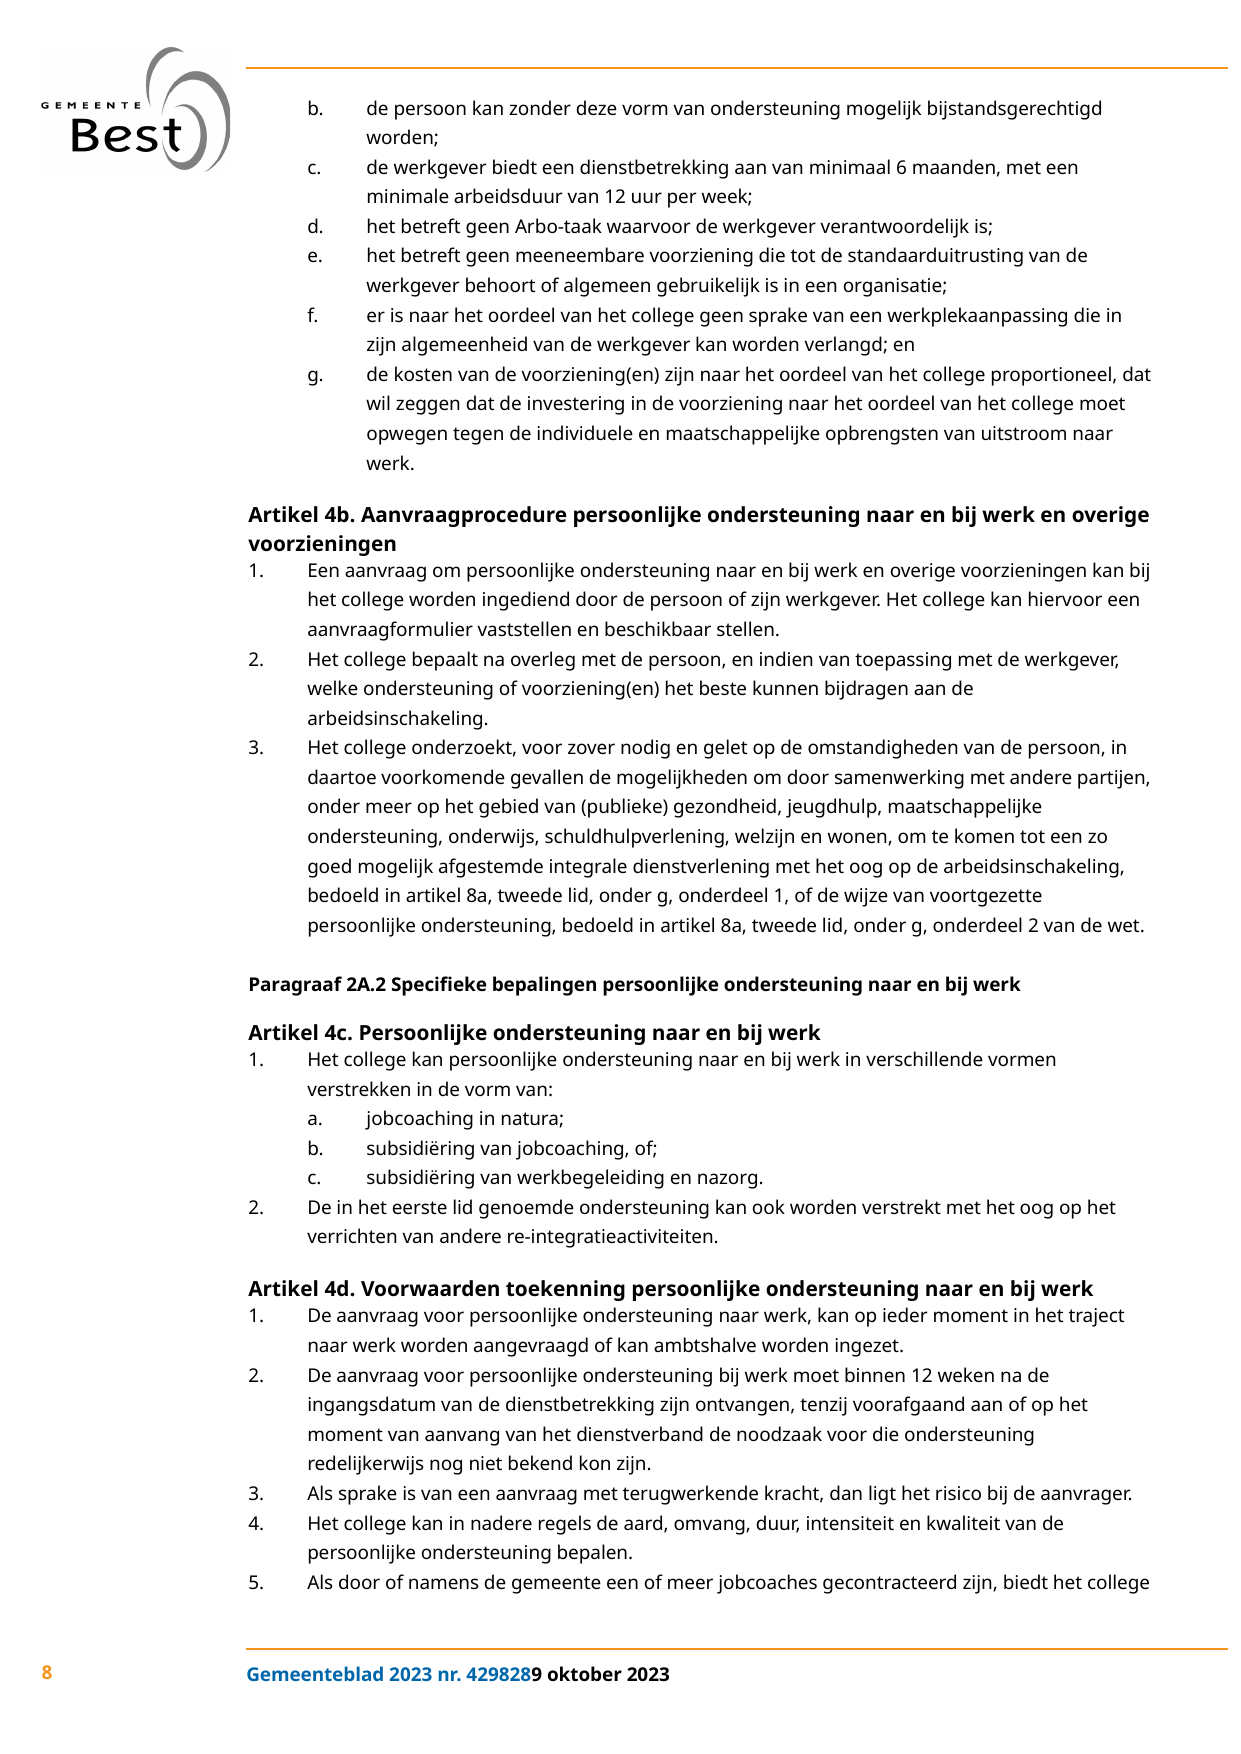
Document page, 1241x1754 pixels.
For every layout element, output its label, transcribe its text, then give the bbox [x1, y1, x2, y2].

list Als sprake is van een aanvraag met terugwerkende kracht, dan ligt het risico bij de aanvrager. [248, 1480, 1152, 1506]
picture [41, 47, 231, 172]
list Het college onderzoekt, voor zover nodig en gelet op de omstandigheden van de persoon, in daartoe voorkomende gevallen de mogelijkheden om door samenwerking met andere partijen, onder meer op het gebied van (publieke) gezondheid, jeugdhulp, maatschappelijke ondersteuning, onderwijs, schuldhulpverlening, welzijn en wonen, om te komen tot een zo goed mogelijk afgestemde integrale dienstverlening met het oog op de arbeidsinschakeling, bedoeld in artikel 8a, tweede lid, onder g, onderdeel 1, of de wijze van voortgezette persoonlijke ondersteuning, bedoeld in artikel 8a, tweede lid, onder g, onderdeel 2 van de wet. [248, 734, 1152, 938]
list subsidiëring van jobcoaching, of; [307, 1135, 1152, 1161]
list het betreft geen Arbo-taak waarvoor de werkgever verantwoordelijk is; [307, 213, 1152, 239]
list Het college bepaalt na overleg met de persoon, en indien van toepassing met de werkgever, welke ondersteuning of voorziening(en) het beste kunnen bijdragen aan de arbeidsinschakeling. [248, 646, 1152, 731]
text Paragraaf 2A.2 Specifieke bepalingen persoonlijke ondersteuning naar en bij werk [248, 971, 1152, 997]
list De aanvraag voor persoonlijke ondersteuning bij werk moet binnen 12 weken na de ingangsdatum van de dienstbetrekking zijn ontvangen, tenzij voorafgaand aan of op het moment van aanvang van het dienstverband de noodzaak voor die ondersteuning redelijkerwijs nog niet bekend kon zijn. [248, 1362, 1152, 1476]
list de kosten van de voorziening(en) zijn naar het oordeel van het college proportioneel, dat wil zeggen dat de investering in de voorziening naar het oordeel van het college moet opwegen tegen de individuele en maatschappelijke opbrengsten van uitstroom naar werk. [307, 361, 1152, 476]
list de persoon kan zonder deze vorm van ondersteuning mogelijk bijstandsgerechtigd worden; [307, 95, 1152, 150]
list De in het eerste lid genoemde ondersteuning kan ook worden verstrekt met het oog op het verrichten van andere re-integratieactiviteiten. [248, 1194, 1152, 1249]
list subsidiëring van werkbegeleiding en nazorg. [307, 1164, 1152, 1190]
list er is naar het oordeel van het college geen sprake van een werkplekaanpassing die in zijn algemeenheid van de werkgever kan worden verlangd; en [307, 302, 1152, 357]
list de werkgever biedt een dienstbetrekking aan van minimaal 6 maanden, met een minimale arbeidsduur van 12 uur per week; [307, 154, 1152, 209]
list Het college kan in nadere regels de aard, omvang, duur, intensiteit en kwaliteit van de persoonlijke ondersteuning bepalen. [248, 1510, 1152, 1565]
list Een aanvraag om persoonlijke ondersteuning naar en bij werk en overige voorzieningen kan bij het college worden ingediend door de persoon of zijn werkgever. Het college kan hiervoor een aanvraagformulier vaststellen en beschikbaar stellen. [248, 557, 1152, 642]
list jobcoaching in natura; [307, 1105, 1152, 1131]
text Artikel 4c. Persoonlijke ondersteuning naar en bij werk [248, 1018, 1152, 1046]
list Als door of namens de gemeente een of meer jobcoaches gecontracteerd zijn, biedt het college [248, 1569, 1152, 1594]
text Artikel 4b. Aanvraagprocedure persoonlijke ondersteuning naar en bij werk en overige voorzieningen [248, 500, 1152, 557]
list het betreft geen meeneembare voorziening die tot de standaarduitrusting van de werkgever behoort of algemeen gebruikelijk is in een organisatie; [307, 243, 1152, 298]
list Het college kan persoonlijke ondersteuning naar en bij werk in verschillende vormen verstrekken in de vorm van: [248, 1046, 1152, 1102]
text Artikel 4d. Voorwaarden toekenning persoonlijke ondersteuning naar en bij werk [248, 1274, 1152, 1303]
list De aanvraag voor persoonlijke ondersteuning naar werk, kan op ieder moment in het traject naar werk worden aangevraagd of kan ambtshalve worden ingezet. [248, 1303, 1152, 1358]
